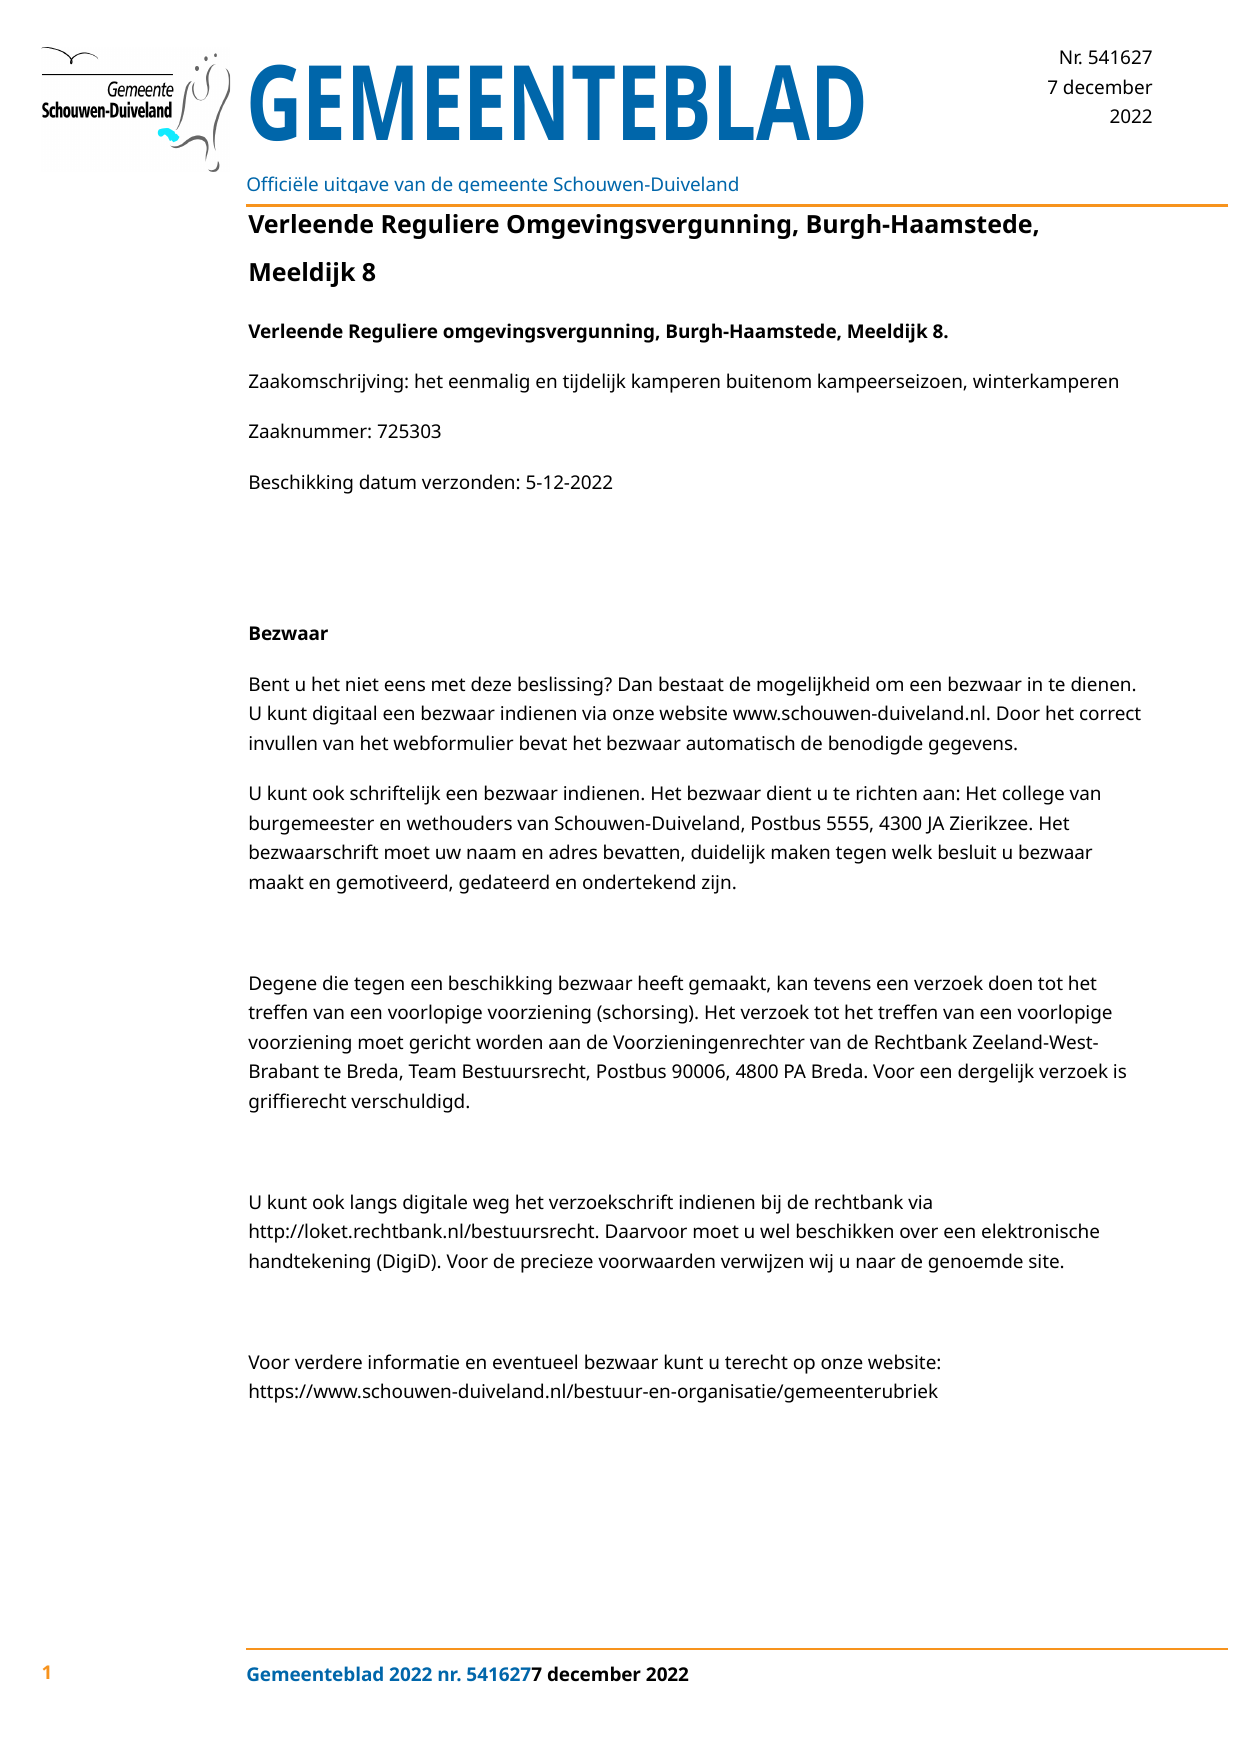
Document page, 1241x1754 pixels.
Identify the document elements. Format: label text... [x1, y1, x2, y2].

text Zaakomschrijving: het eenmalig en tijdelijk kamperen buitenom kampeerseizoen, winterkamperen [248, 368, 1152, 394]
text Verleende Reguliere Omgevingsvergunning, Burgh-Haamstede, Meeldijk 8 [248, 207, 1152, 288]
text Zaaknummer: 725303 [248, 419, 1152, 444]
text Bent u het niet eens met deze beslissing? Dan bestaat de mogelijkheid om een bezwaar in te dienen. U kunt digitaal een bezwaar indienen via onze website www.schouwen-duiveland.nl. Door het correct invullen van het webformulier bevat het bezwaar automatisch de benodigde gegevens. [248, 671, 1152, 756]
text U kunt ook langs digitale weg het verzoekschrift indienen bij de rechtbank via http://loket.rechtbank.nl/bestuursrecht. Daarvoor moet u wel beschikken over een elektronische handtekening (DigiD). Voor de precieze voorwaarden verwijzen wij u naar de genoemde site. [248, 1189, 1152, 1274]
text U kunt ook schriftelijk een bezwaar indienen. Het bezwaar dient u te richten aan: Het college van burgemeester en wethouders van Schouwen-Duiveland, Postbus 5555, 4300 JA Zierikzee. Het bezwaarschrift moet uw naam en adres bevatten, duidelijk maken tegen welk besluit u bezwaar maakt en gemotiveerd, gedateerd en ondertekend zijn. [248, 780, 1152, 895]
picture [41, 47, 231, 172]
text Degene die tegen een beschikking bezwaar heeft gemaakt, kan tevens een verzoek doen tot het treffen van een voorlopige voorziening (schorsing). Het verzoek tot het treffen van een voorlopige voorziening moet gericht worden aan de Voorzieningenrechter van de Rechtbank Zeeland-West-Brabant te Breda, Team Bestuursrecht, Postbus 90006, 4800 PA Breda. Voor een dergelijk verzoek is griffierecht verschuldigd. [248, 970, 1152, 1114]
text Beschikking datum verzonden: 5-12-2022 [248, 469, 1152, 495]
text Bezwaar [248, 620, 1152, 646]
text Voor verdere informatie en eventueel bezwaar kunt u terecht op onze website: https://www.schouwen-duiveland.nl/bestuur-en-organisatie/gemeenterubriek [248, 1349, 1152, 1404]
text Verleende Reguliere omgevingsvergunning, Burgh-Haamstede, Meeldijk 8. [248, 318, 1152, 344]
